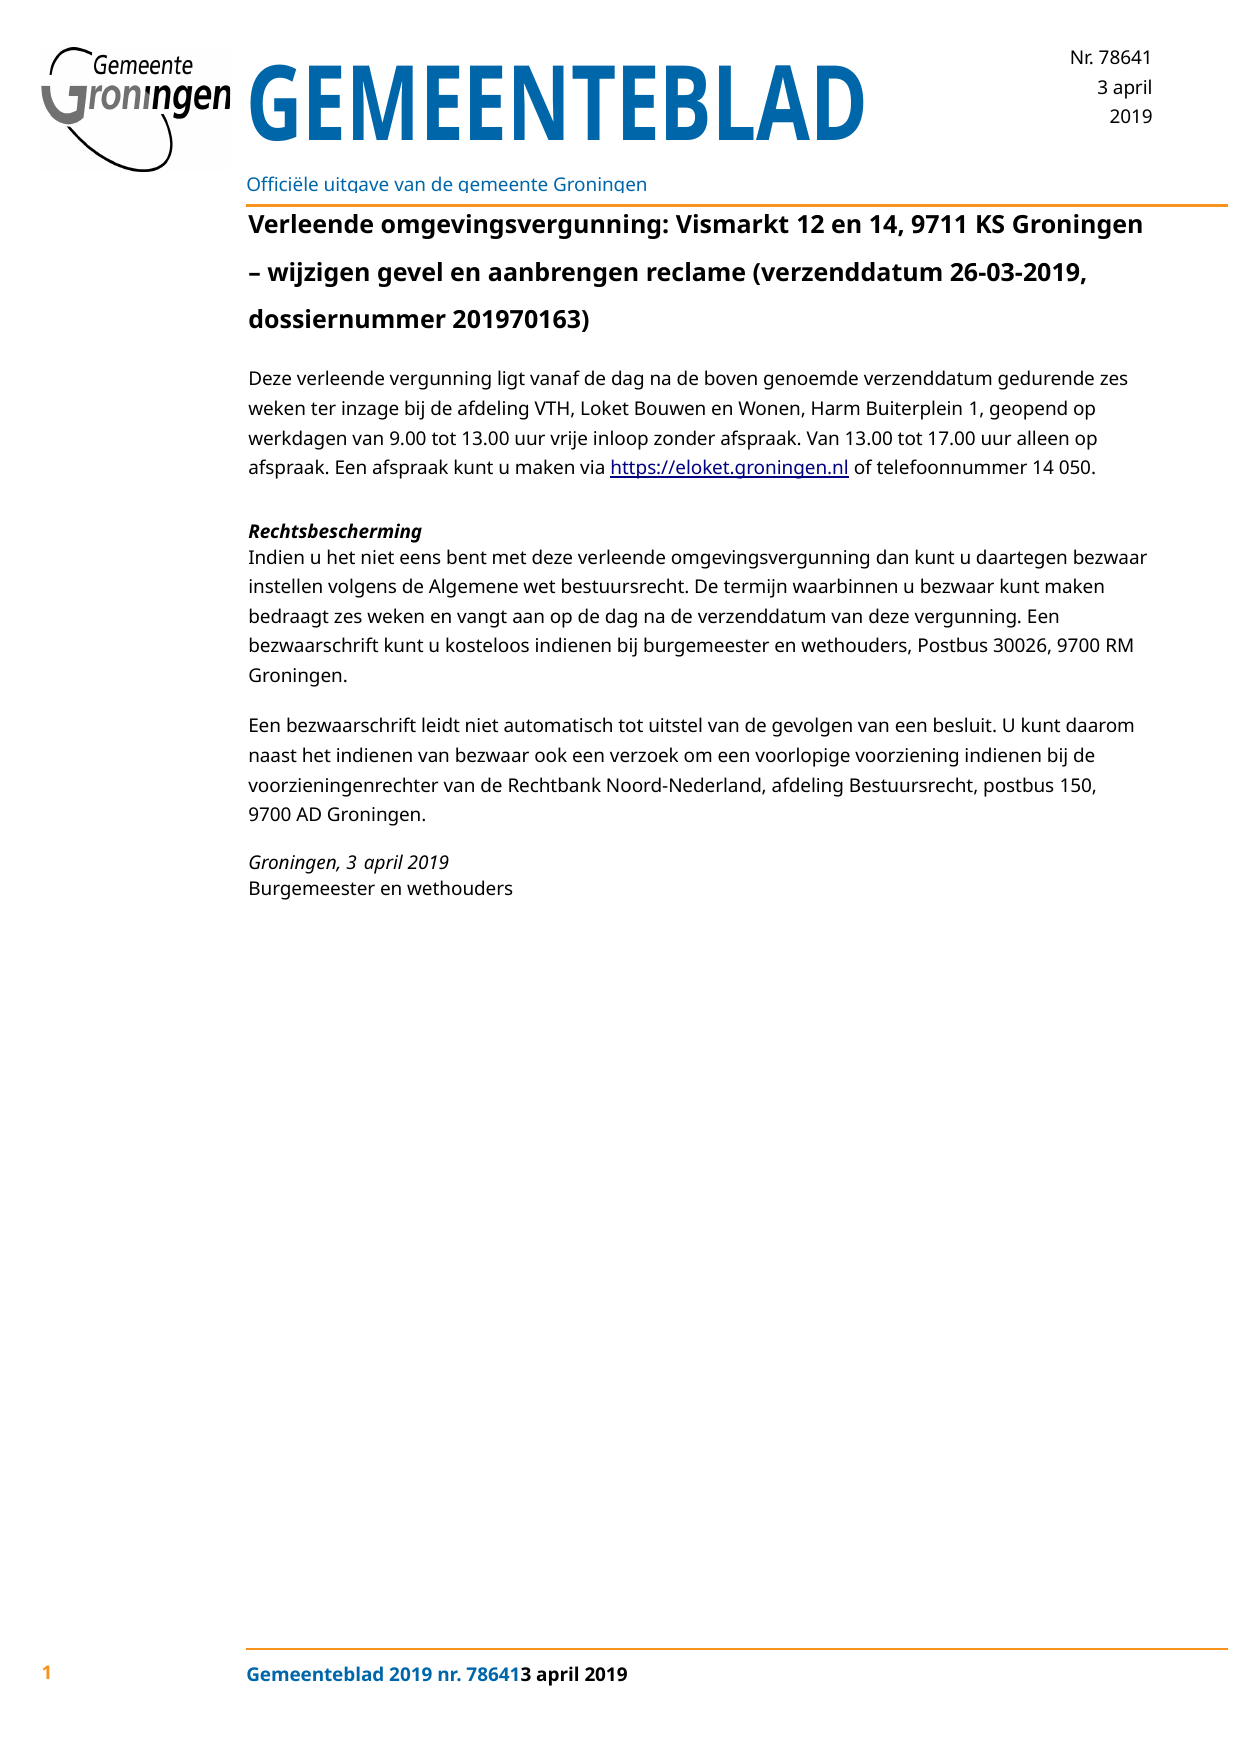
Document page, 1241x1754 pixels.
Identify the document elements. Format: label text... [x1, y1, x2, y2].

text Deze verleende vergunning ligt vanaf de dag na de boven genoemde verzenddatum gedurende zes weken ter inzage bij de afdeling VTH, Loket Bouwen en Wonen, Harm Buiterplein 1, geopend op werkdagen van 9.00 tot 13.00 uur vrije inloop zonder afspraak. Van 13.00 tot 17.00 uur alleen op afspraak. Een afspraak kunt u maken via https://eloket.groningen.nl of telefoonnummer 14 050. [248, 366, 1152, 480]
picture [41, 47, 231, 172]
text Rechtsbescherming [248, 518, 1152, 544]
text Groningen, 3 april 2019 [248, 849, 1152, 875]
text Een bezwaarschrift leidt niet automatisch tot uitstel van de gevolgen van een besluit. U kunt daarom naast het indienen van bezwaar ook een verzoek om een voorlopige voorziening indienen bij de voorzieningenrechter van de Rechtbank Noord-Nederland, afdeling Bestuursrecht, postbus 150, 9700 AD Groningen. [248, 713, 1152, 827]
text Indien u het niet eens bent met deze verleende omgevingsvergunning dan kunt u daartegen bezwaar instellen volgens de Algemene wet bestuursrecht. De termijn waarbinnen u bezwaar kunt maken bedraagt zes weken en vangt aan op de dag na de verzenddatum van deze vergunning. Een bezwaarschrift kunt u kosteloos indienen bij burgemeester en wethouders, Postbus 30026, 9700 RM Groningen. [248, 544, 1152, 688]
text Verleende omgevingsvergunning: Vismarkt 12 en 14, 9711 KS Groningen – wijzigen gevel en aanbrengen reclame (verzenddatum 26-03-2019, dossiernummer 201970163) [248, 207, 1152, 336]
text Burgemeester en wethouders [248, 875, 1152, 901]
